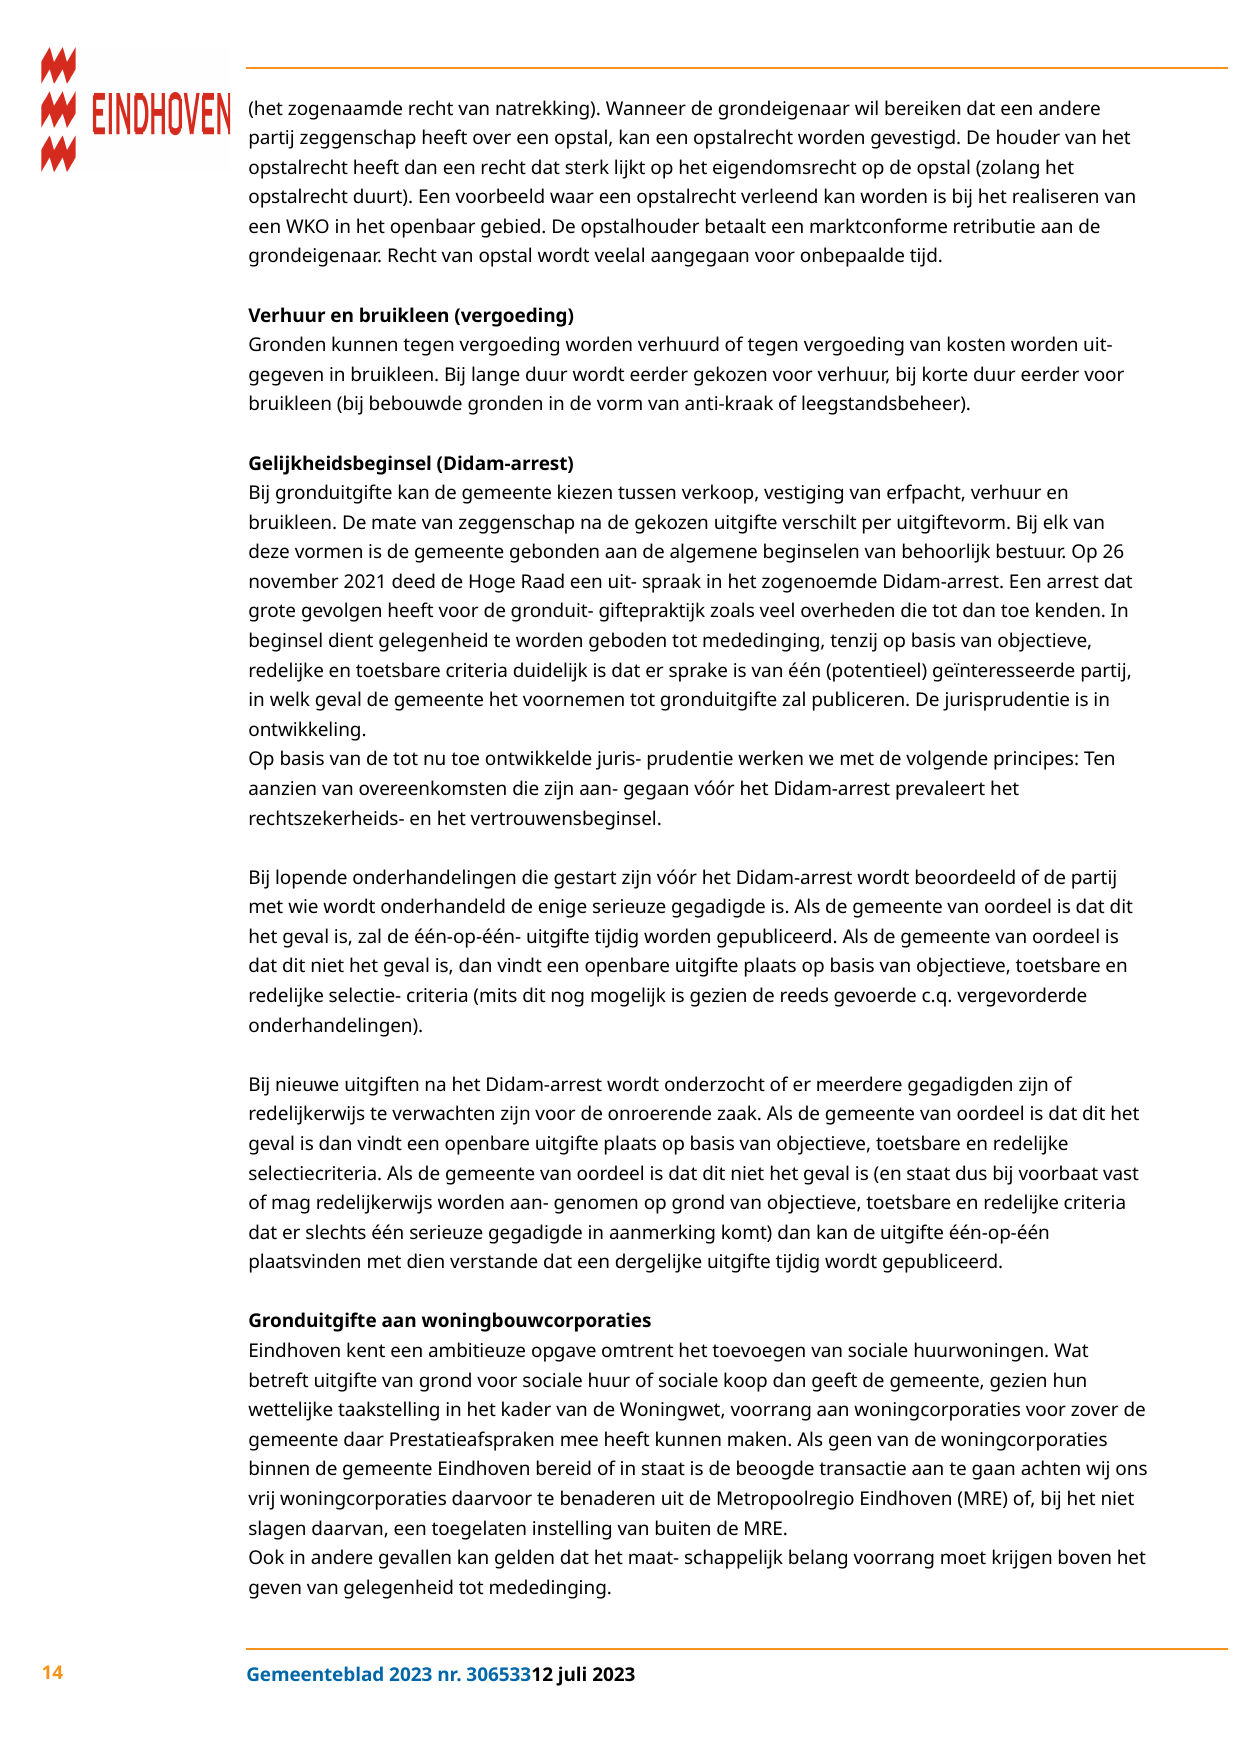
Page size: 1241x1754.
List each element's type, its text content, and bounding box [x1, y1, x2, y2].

text Gronduitgifte aan woningbouwcorporaties [248, 1308, 1152, 1333]
text Op basis van de tot nu toe ontwikkelde juris- prudentie werken we met de volgende principes: Ten aanzien van overeenkomsten die zijn aan- gegaan vóór het Didam-arrest prevaleert het rechtszekerheids- en het vertrouwensbeginsel. [248, 746, 1152, 831]
text Eindhoven kent een ambitieuze opgave omtrent het toevoegen van sociale huurwoningen. Wat betreft uitgifte van grond voor sociale huur of sociale koop dan geeft de gemeente, gezien hun wettelijke taakstelling in het kader van de Woningwet, voorrang aan woningcorporaties voor zover de gemeente daar Prestatieafspraken mee heeft kunnen maken. Als geen van de woningcorporaties binnen de gemeente Eindhoven bereid of in staat is de beoogde transactie aan te gaan achten wij ons vrij woningcorporaties daarvoor te benaderen uit de Metropoolregio Eindhoven (MRE) of, bij het niet slagen daarvan, een toegelaten instelling van buiten de MRE. [248, 1337, 1152, 1541]
picture [41, 47, 231, 172]
text Bij nieuwe uitgiften na het Didam-arrest wordt onderzocht of er meerdere gegadigden zijn of redelijkerwijs te verwachten zijn voor de onroerende zaak. Als de gemeente van oordeel is dat dit het geval is dan vindt een openbare uitgifte plaats op basis van objectieve, toetsbare en redelijke selectiecriteria. Als de gemeente van oordeel is dat dit niet het geval is (en staat dus bij voorbaat vast of mag redelijkerwijs worden aan- genomen op grond van objectieve, toetsbare en redelijke criteria dat er slechts één serieuze gegadigde in aanmerking komt) dan kan de uitgifte één-op-één plaatsvinden met dien verstande dat een dergelijke uitgifte tijdig wordt gepubliceerd. [248, 1071, 1152, 1274]
text Gelijkheidsbeginsel (Didam-arrest) [248, 450, 1152, 476]
text Verhuur en bruikleen (vergoeding) [248, 302, 1152, 328]
text Gronden kunnen tegen vergoeding worden verhuurd of tegen vergoeding van kosten worden uit- gegeven in bruikleen. Bij lange duur wordt eerder gekozen voor verhuur, bij korte duur eerder voor bruikleen (bij bebouwde gronden in de vorm van anti-kraak of leegstandsbeheer). [248, 331, 1152, 416]
text Ook in andere gevallen kan gelden dat het maat- schappelijk belang voorrang moet krijgen boven het geven van gelegenheid tot mededinging. [248, 1544, 1152, 1600]
text Bij lopende onderhandelingen die gestart zijn vóór het Didam-arrest wordt beoordeeld of de partij met wie wordt onderhandeld de enige serieuze gegadigde is. Als de gemeente van oordeel is dat dit het geval is, zal de één-op-één- uitgifte tijdig worden gepubliceerd. Als de gemeente van oordeel is dat dit niet het geval is, dan vindt een openbare uitgifte plaats op basis van objectieve, toetsbare en redelijke selectie- criteria (mits dit nog mogelijk is gezien de reeds gevoerde c.q. vergevorderde onderhandelingen). [248, 864, 1152, 1038]
text (het zogenaamde recht van natrekking). Wanneer de grondeigenaar wil bereiken dat een andere partij zeggenschap heeft over een opstal, kan een opstalrecht worden gevestigd. De houder van het opstalrecht heeft dan een recht dat sterk lijkt op het eigendomsrecht op de opstal (zolang het opstalrecht duurt). Een voorbeeld waar een opstalrecht verleend kan worden is bij het realiseren van een WKO in het openbaar gebied. De opstalhouder betaalt een marktconforme retributie aan de grondeigenaar. Recht van opstal wordt veelal aangegaan voor onbepaalde tijd. [248, 95, 1152, 268]
text Bij gronduitgifte kan de gemeente kiezen tussen verkoop, vestiging van erfpacht, verhuur en bruikleen. De mate van zeggenschap na de gekozen uitgifte verschilt per uitgiftevorm. Bij elk van deze vormen is de gemeente gebonden aan de algemene beginselen van behoorlijk bestuur. Op 26 november 2021 deed de Hoge Raad een uit- spraak in het zogenoemde Didam-arrest. Een arrest dat grote gevolgen heeft voor de gronduit- giftepraktijk zoals veel overheden die tot dan toe kenden. In beginsel dient gelegenheid te worden geboden tot mededinging, tenzij op basis van objectieve, redelijke en toetsbare criteria duidelijk is dat er sprake is van één (potentieel) geïnteresseerde partij, in welk geval de gemeente het voornemen tot gronduitgifte zal publiceren. De jurisprudentie is in ontwikkeling. [248, 479, 1152, 742]
